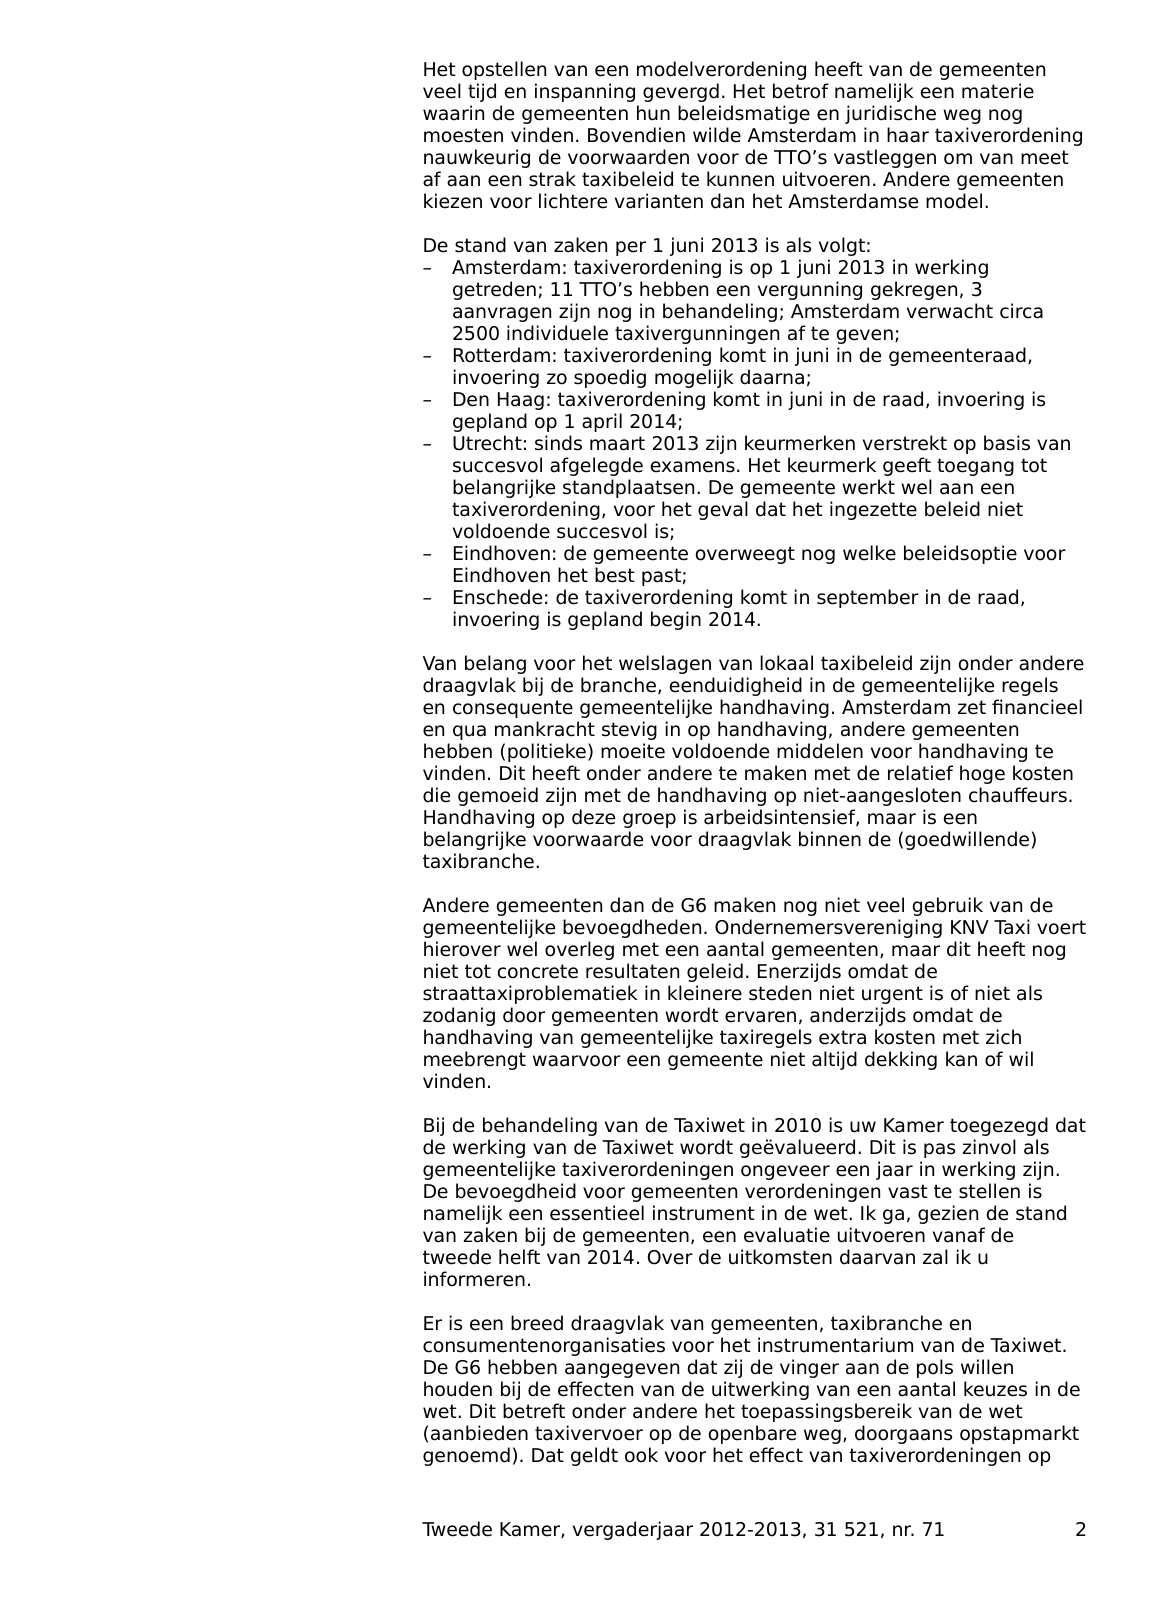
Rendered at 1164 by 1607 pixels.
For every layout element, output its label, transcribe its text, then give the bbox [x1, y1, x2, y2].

text – Utrecht: sinds maart 2013 zijn keurmerken verstrekt op basis van succesvol afgelegde examens. Het keurmerk geeft toegang tot belangrijke standplaatsen. De gemeente werkt wel aan een taxiverordening, voor het geval dat het ingezette beleid niet voldoende succesvol is; [422, 433, 1087, 543]
text Andere gemeenten dan de G6 maken nog niet veel gebruik van de gemeentelijke bevoegdheden. Ondernemersvereniging KNV Taxi voert hierover wel overleg met een aantal gemeenten, maar dit heeft nog niet tot concrete resultaten geleid. Enerzijds omdat de straattaxiproblematiek in kleinere steden niet urgent is of niet als zodanig door gemeenten wordt ervaren, anderzijds omdat de handhaving van gemeentelijke taxiregels extra kosten met zich meebrengt waarvoor een gemeente niet altijd dekking kan of wil vinden. [422, 895, 1087, 1093]
text Van belang voor het welslagen van lokaal taxibeleid zijn onder andere draagvlak bij de branche, eenduidigheid in de gemeentelijke regels en consequente gemeentelijke handhaving. Amsterdam zet financieel en qua mankracht stevig in op handhaving, andere gemeenten hebben (politieke) moeite voldoende middelen voor handhaving te vinden. Dit heeft onder andere te maken met de relatief hoge kosten die gemoeid zijn met de handhaving op niet-aangesloten chauffeurs. Handhaving op deze groep is arbeidsintensief, maar is een belangrijke voorwaarde voor draagvlak binnen de (goedwillende) taxibranche. [422, 653, 1087, 873]
text – Rotterdam: taxiverordening komt in juni in de gemeenteraad, invoering zo spoedig mogelijk daarna; [422, 345, 1087, 389]
text – Eindhoven: de gemeente overweegt nog welke beleidsoptie voor Eindhoven het best past; [422, 543, 1087, 587]
text Het opstellen van een modelverordening heeft van de gemeenten veel tijd en inspanning gevergd. Het betrof namelijk een materie waarin de gemeenten hun beleidsmatige en juridische weg nog moesten vinden. Bovendien wilde Amsterdam in haar taxiverordening nauwkeurig de voorwaarden voor de TTO’s vastleggen om van meet af aan een strak taxibeleid te kunnen uitvoeren. Andere gemeenten kiezen voor lichtere varianten dan het Amsterdamse model. [422, 59, 1087, 213]
text Er is een breed draagvlak van gemeenten, taxibranche en consumentenorganisaties voor het instrumentarium van de Taxiwet. De G6 hebben aangegeven dat zij de vinger aan de pols willen houden bij de effecten van de uitwerking van een aantal keuzes in de wet. Dit betreft onder andere het toepassingsbereik van de wet (aanbieden taxivervoer op de openbare weg, doorgaans opstapmarkt genoemd). Dat geldt ook voor het effect van taxiverordeningen op [422, 1313, 1087, 1467]
text – Amsterdam: taxiverordening is op 1 juni 2013 in werking getreden; 11 TTO’s hebben een vergunning gekregen, 3 aanvragen zijn nog in behandeling; Amsterdam verwacht circa 2500 individuele taxivergunningen af te geven; [422, 257, 1087, 345]
text Bij de behandeling van de Taxiwet in 2010 is uw Kamer toegezegd dat de werking van de Taxiwet wordt geëvalueerd. Dit is pas zinvol als gemeentelijke taxiverordeningen ongeveer een jaar in werking zijn. De bevoegdheid voor gemeenten verordeningen vast te stellen is namelijk een essentieel instrument in de wet. Ik ga, gezien de stand van zaken bij de gemeenten, een evaluatie uitvoeren vanaf de tweede helft van 2014. Over de uitkomsten daarvan zal ik u informeren. [422, 1115, 1087, 1291]
text De stand van zaken per 1 juni 2013 is als volgt: [422, 235, 1087, 257]
text – Enschede: de taxiverordening komt in september in de raad, invoering is gepland begin 2014. [422, 587, 1087, 631]
text – Den Haag: taxiverordening komt in juni in de raad, invoering is gepland op 1 april 2014; [422, 389, 1087, 433]
